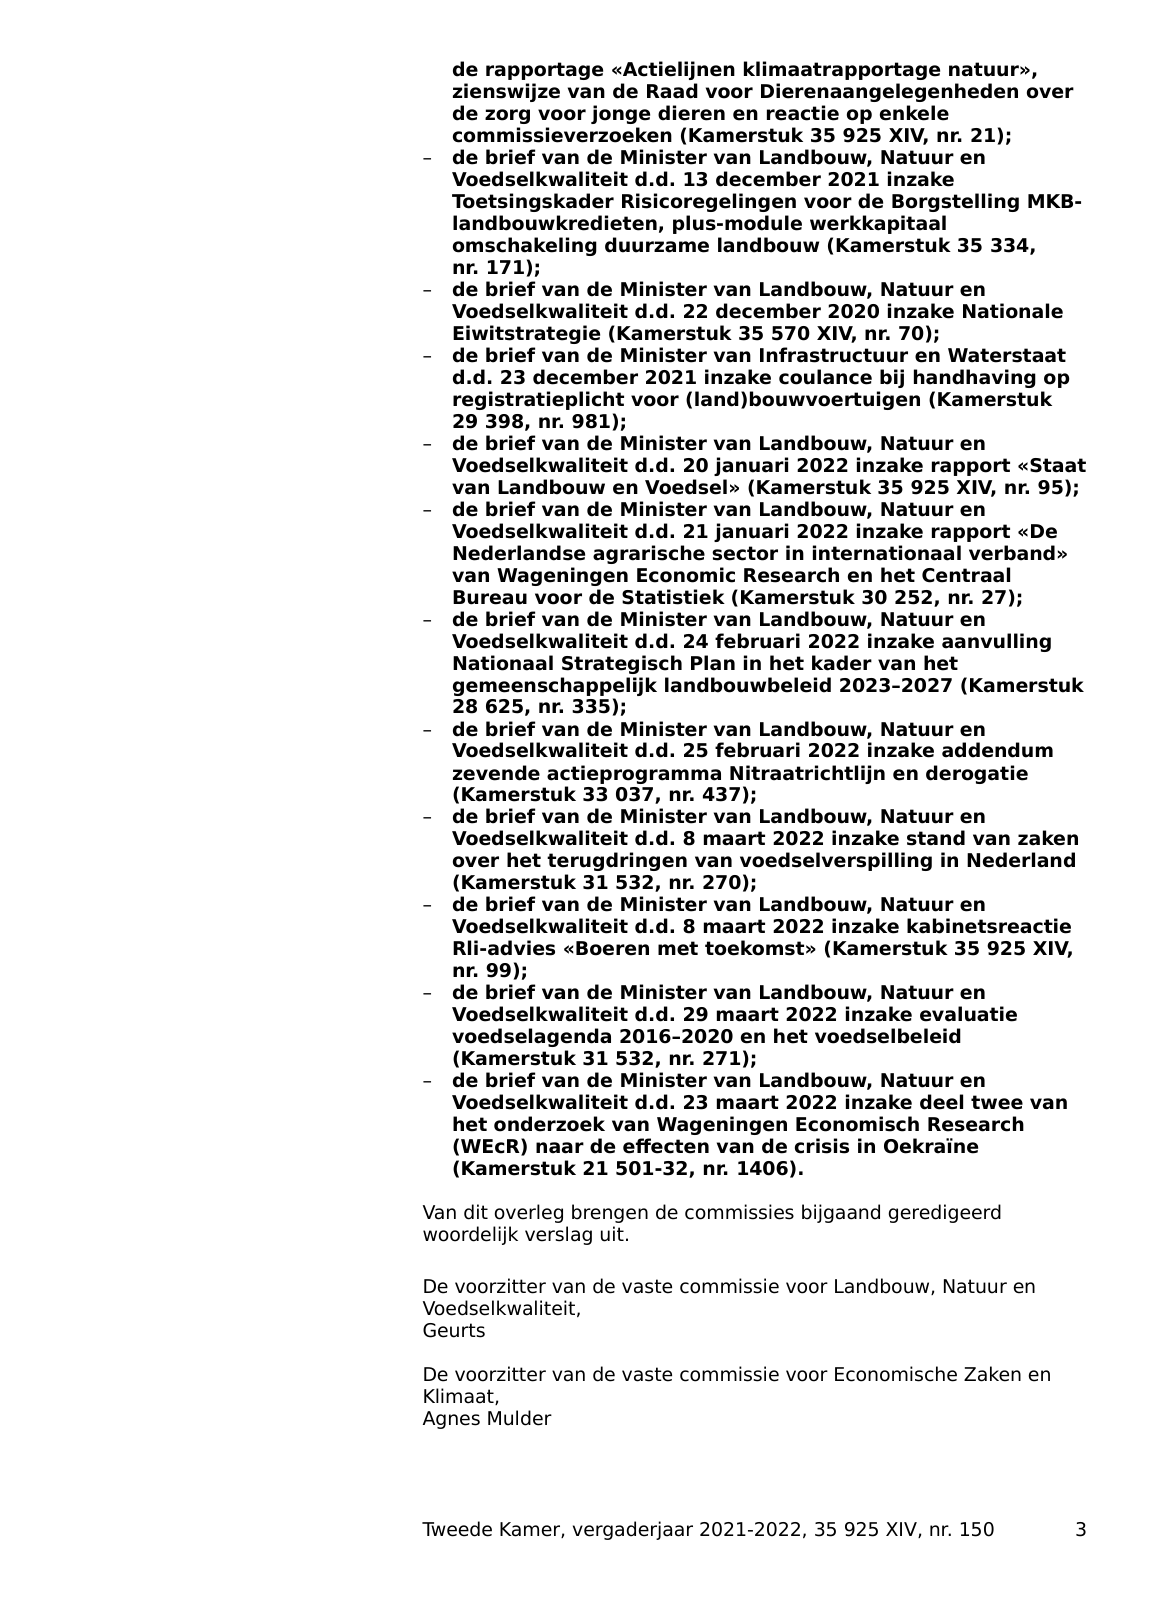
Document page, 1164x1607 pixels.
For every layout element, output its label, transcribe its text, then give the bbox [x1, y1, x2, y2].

text – de brief van de Minister van Landbouw, Natuur en Voedselkwaliteit d.d. 8 maart 2022 inzake kabinetsreactie Rli-advies «Boeren met toekomst» (Kamerstuk 35 925 XIV, nr. 99); [422, 894, 1087, 982]
text Van dit overleg brengen de commissies bijgaand geredigeerd woordelijk verslag uit. [422, 1202, 1087, 1246]
text – de brief van de Minister van Landbouw, Natuur en Voedselkwaliteit d.d. 23 maart 2022 inzake deel twee van het onderzoek van Wageningen Economisch Research (WEcR) naar de effecten van de crisis in Oekraïne (Kamerstuk 21 501-32, nr. 1406). [422, 1070, 1087, 1180]
text – de brief van de Minister van Landbouw, Natuur en Voedselkwaliteit d.d. 21 januari 2022 inzake rapport «De Nederlandse agrarische sector in internationaal verband» van Wageningen Economic Research en het Centraal Bureau voor de Statistiek (Kamerstuk 30 252, nr. 27); [422, 499, 1087, 608]
text – de brief van de Minister van Landbouw, Natuur en Voedselkwaliteit d.d. 13 december 2021 inzake Toetsingskader Risicoregelingen voor de Borgstelling MKB-landbouwkredieten, plus-module werkkapitaal omschakeling duurzame landbouw (Kamerstuk 35 334, nr. 171); [422, 147, 1087, 279]
text De voorzitter van de vaste commissie voor Economische Zaken en Klimaat, Agnes Mulder [422, 1364, 1087, 1430]
text – de brief van de Minister van Landbouw, Natuur en Voedselkwaliteit d.d. 25 februari 2022 inzake addendum zevende actieprogramma Nitraatrichtlijn en derogatie (Kamerstuk 33 037, nr. 437); [422, 718, 1087, 806]
text – de brief van de Minister van Landbouw, Natuur en Voedselkwaliteit d.d. 22 december 2020 inzake Nationale Eiwitstrategie (Kamerstuk 35 570 XIV, nr. 70); [422, 279, 1087, 345]
text De voorzitter van de vaste commissie voor Landbouw, Natuur en Voedselkwaliteit, Geurts [422, 1276, 1087, 1342]
text – de brief van de Minister van Infrastructuur en Waterstaat d.d. 23 december 2021 inzake coulance bij handhaving op registratieplicht voor (land)bouwvoertuigen (Kamerstuk 29 398, nr. 981); [422, 345, 1087, 433]
text – de brief van de Minister van Landbouw, Natuur en Voedselkwaliteit d.d. 8 maart 2022 inzake stand van zaken over het terugdringen van voedselverspilling in Nederland (Kamerstuk 31 532, nr. 270); [422, 806, 1087, 894]
text – de brief van de Minister van Landbouw, Natuur en Voedselkwaliteit d.d. 29 maart 2022 inzake evaluatie voedselagenda 2016–2020 en het voedselbeleid (Kamerstuk 31 532, nr. 271); [422, 982, 1087, 1070]
text de rapportage «Actielijnen klimaatrapportage natuur», zienswijze van de Raad voor Dierenaangelegenheden over de zorg voor jonge dieren en reactie op enkele commissieverzoeken (Kamerstuk 35 925 XIV, nr. 21); [422, 59, 1087, 147]
text – de brief van de Minister van Landbouw, Natuur en Voedselkwaliteit d.d. 20 januari 2022 inzake rapport «Staat van Landbouw en Voedsel» (Kamerstuk 35 925 XIV, nr. 95); [422, 433, 1087, 499]
text – de brief van de Minister van Landbouw, Natuur en Voedselkwaliteit d.d. 24 februari 2022 inzake aanvulling Nationaal Strategisch Plan in het kader van het gemeenschappelijk landbouwbeleid 2023–2027 (Kamerstuk 28 625, nr. 335); [422, 608, 1087, 718]
